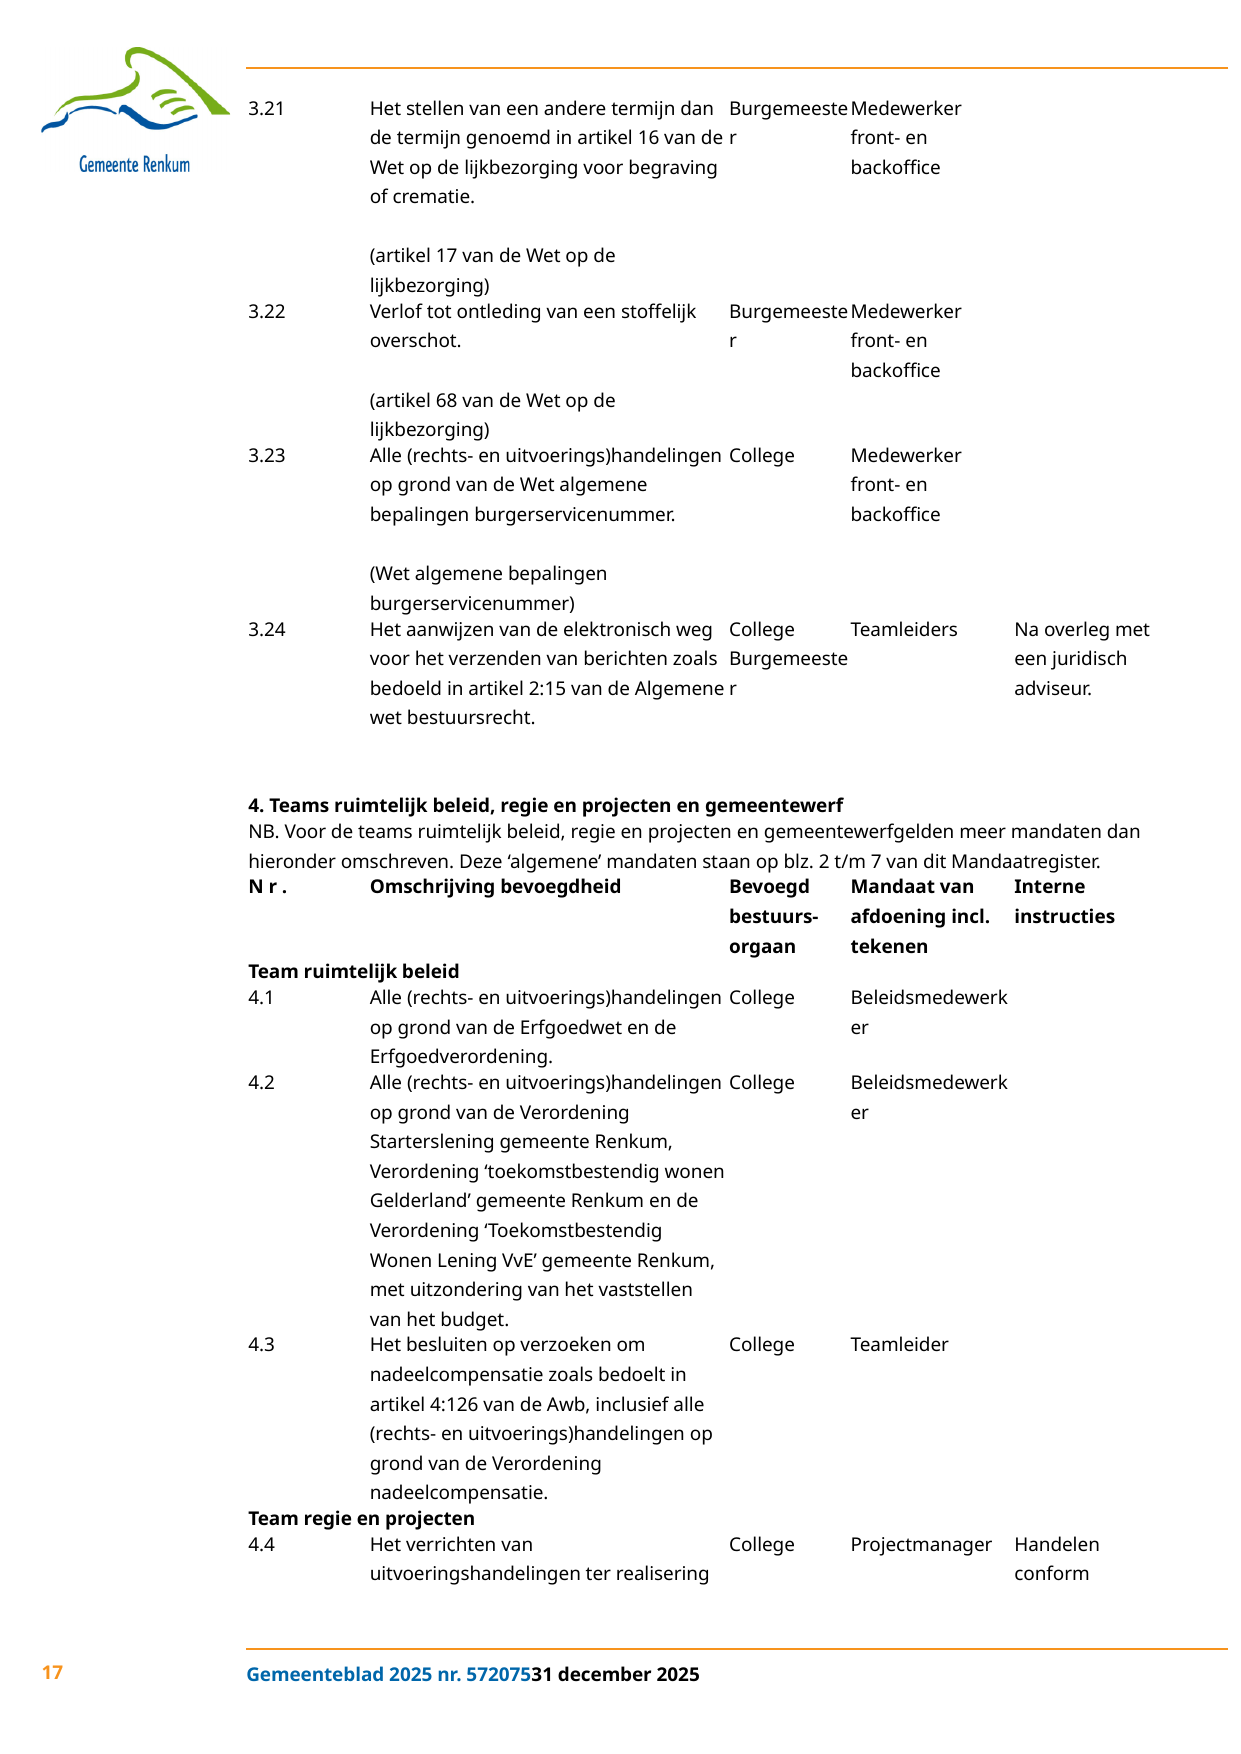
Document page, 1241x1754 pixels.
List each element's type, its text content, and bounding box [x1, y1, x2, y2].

table_cell College [729, 1531, 850, 1586]
table_cell Het stellen van een andere termijn dan de termijn genoemd in artikel 16 van de Wet op de lijkbezorging voor begraving of crematie. (artikel 17 van de Wet op de lijkbezorging) [370, 95, 729, 298]
table_cell Teamleiders [850, 616, 1014, 730]
table_cell [1014, 1332, 1152, 1505]
table_cell Medewerker front- en backoffice [850, 95, 1014, 298]
table_cell [1014, 984, 1152, 1069]
table_cell Alle (rechts- en uitvoerings)handelingen op grond van de Wet algemene bepalingen burgerservicenummer. (Wet algemene bepalingen burgerservicenummer) [370, 442, 729, 616]
table_cell [1014, 442, 1152, 616]
table_cell Alle (rechts- en uitvoerings)handelingen op grond van de Verordening Starterslening gemeente Renkum, Verordening ‘toekomstbestendig wonen Gelderland’ gemeente Renkum en de Verordening ‘Toekomstbestendig Wonen Lening VvE’ gemeente Renkum, met uitzondering van het vaststellen van het budget. [370, 1069, 729, 1332]
table_cell 4.1 [248, 984, 369, 1069]
table_cell Handelen conform [1014, 1531, 1152, 1586]
table_cell Interne instructies [1014, 874, 1152, 959]
table_cell College [729, 442, 850, 616]
table_cell [1014, 298, 1152, 442]
table_cell College [729, 984, 850, 1069]
table_cell Bevoegd bestuurs-orgaan [729, 874, 850, 959]
table_cell 4.4 [248, 1531, 369, 1586]
table_cell Verlof tot ontleding van een stoffelijk overschot. (artikel 68 van de Wet op de lijkbezorging) [370, 298, 729, 442]
table_header 4. Teams ruimtelijk beleid, regie en projecten en gemeentewerf [248, 793, 1152, 818]
table_cell Projectmanager [850, 1531, 1014, 1586]
table_cell NB. Voor de teams ruimtelijk beleid, regie en projecten en gemeentewerfgelden meer mandaten dan hieronder omschreven. Deze ‘algemene’ mandaten staan op blz. 2 t/m 7 van dit Mandaatregister. [248, 819, 1152, 874]
picture [41, 47, 231, 172]
table_cell Het aanwijzen van de elektronisch weg voor het verzenden van berichten zoals bedoeld in artikel 2:15 van de Algemene wet bestuursrecht. [370, 616, 729, 730]
table_cell Teamleider [850, 1332, 1014, 1505]
table_cell Het verrichten van uitvoeringshandelingen ter realisering [370, 1531, 729, 1586]
table_cell 3.21 [248, 95, 369, 298]
table_cell Beleidsmedewerker [850, 984, 1014, 1069]
table_cell Het besluiten op verzoeken om nadeelcompensatie zoals bedoelt in artikel 4:126 van de Awb, inclusief alle (rechts- en uitvoerings)handelingen op grond van de Verordening nadeelcompensatie. [370, 1332, 729, 1505]
table_cell College Burgemeester [729, 616, 850, 730]
table_cell Team regie en projecten [248, 1505, 1152, 1531]
table_cell [1014, 1069, 1152, 1332]
table_cell N r . [248, 874, 369, 959]
table_cell Alle (rechts- en uitvoerings)handelingen op grond van de Erfgoedwet en de Erfgoedverordening. [370, 984, 729, 1069]
table_cell Burgemeester [729, 95, 850, 298]
table_cell Medewerker front- en backoffice [850, 442, 1014, 616]
table_cell 3.23 [248, 442, 369, 616]
table_cell [1014, 95, 1152, 298]
table_cell Omschrijving bevoegdheid [370, 874, 729, 959]
table_cell Beleidsmedewerker [850, 1069, 1014, 1332]
table_cell 4.3 [248, 1332, 369, 1505]
table_cell Medewerker front- en backoffice [850, 298, 1014, 442]
table_cell Na overleg met een juridisch adviseur. [1014, 616, 1152, 730]
table_cell 3.22 [248, 298, 369, 442]
table_cell Mandaat van afdoening incl. tekenen [850, 874, 1014, 959]
table_cell Burgemeester [729, 298, 850, 442]
table_cell 3.24 [248, 616, 369, 730]
table_cell College [729, 1069, 850, 1332]
table_cell College [729, 1332, 850, 1505]
table_cell Team ruimtelijk beleid [248, 959, 1152, 984]
table_cell 4.2 [248, 1069, 369, 1332]
